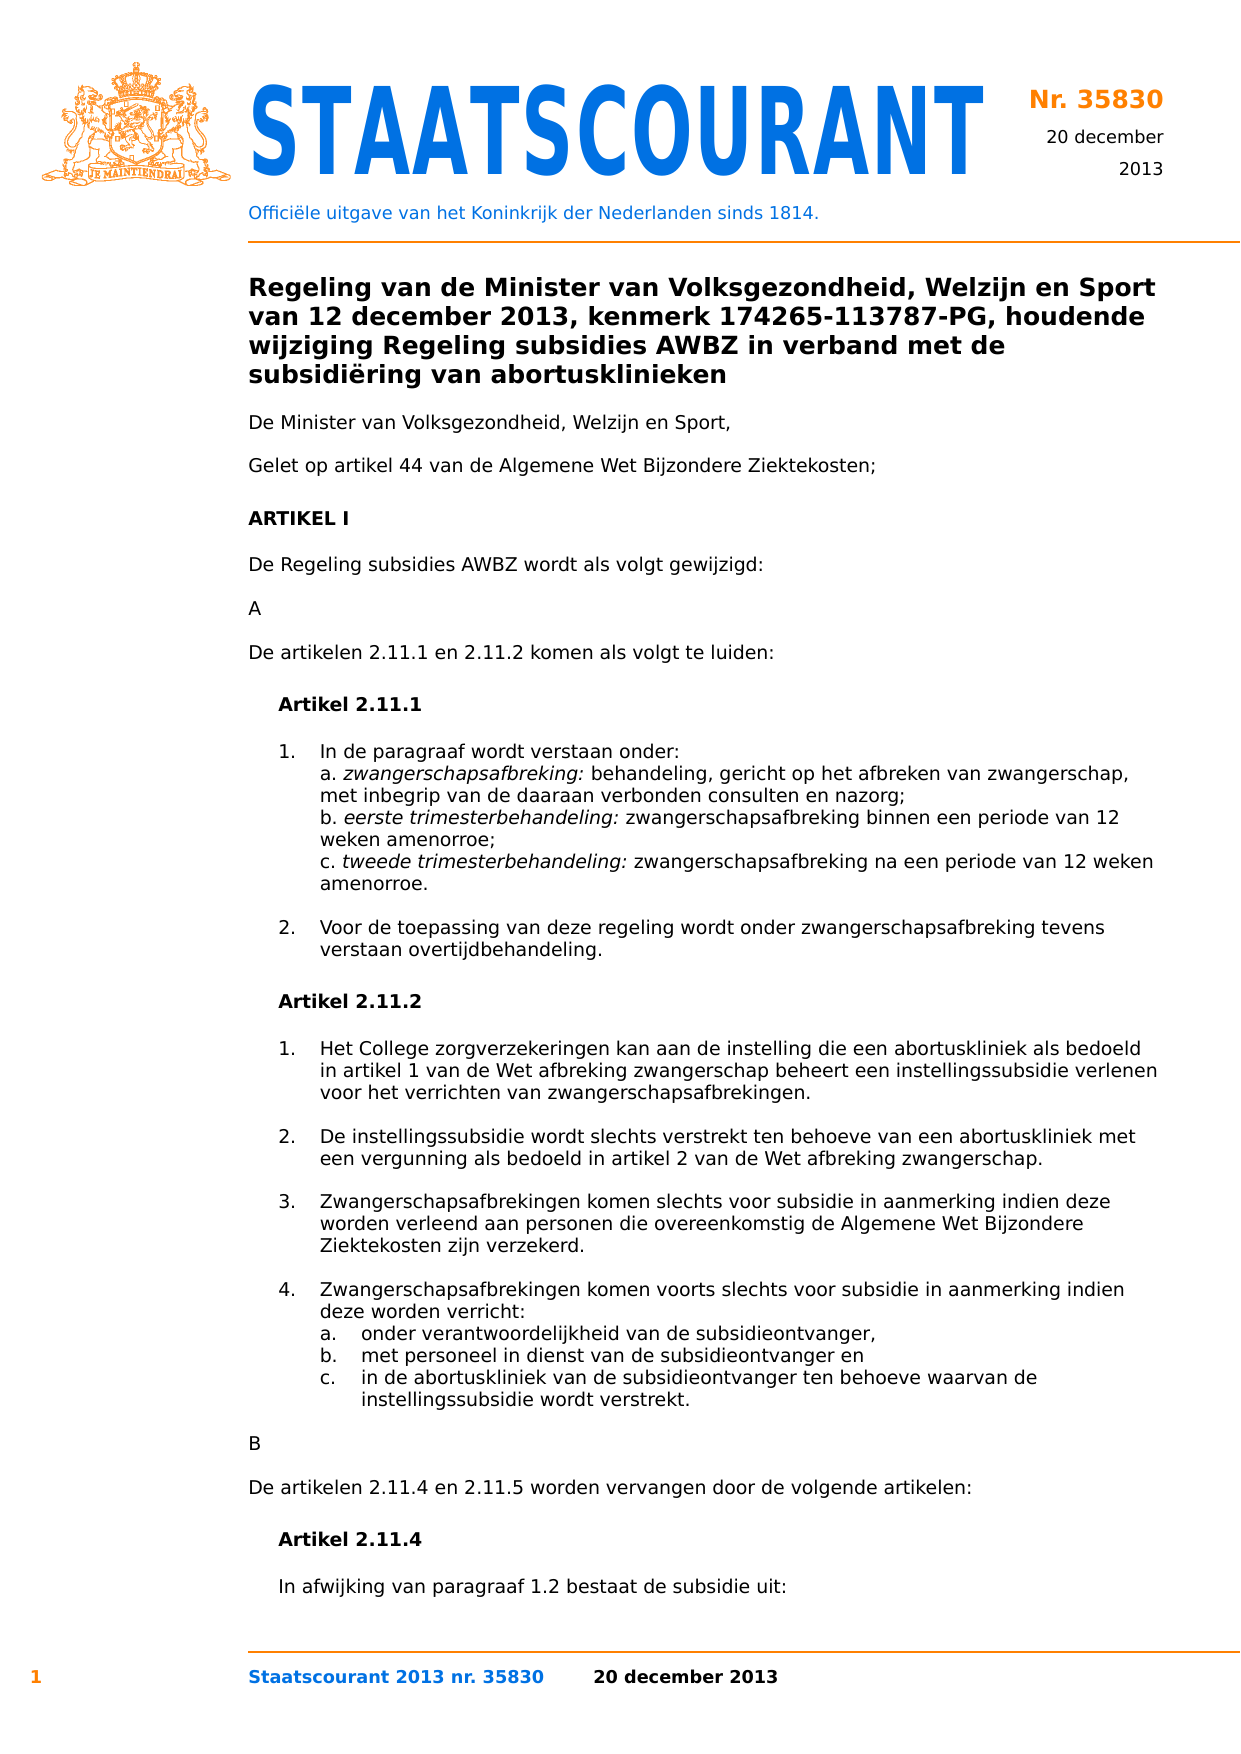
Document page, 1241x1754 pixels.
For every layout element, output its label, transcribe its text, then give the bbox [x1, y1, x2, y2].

table_header [25, 62, 248, 241]
table_cell 2013 [998, 153, 1240, 203]
text In afwijking van paragraaf 1.2 bestaat de subsidie uit: [278, 1576, 1163, 1598]
text De Minister van Volksgezondheid, Welzijn en Sport, [248, 412, 1163, 433]
text c. in de abortuskliniek van de subsidieontvanger ten behoeve waarvan de instellingssubsidie wordt verstrekt. [319, 1367, 1163, 1411]
text B [248, 1433, 1163, 1455]
table_header Nr. 35830 [998, 62, 1240, 121]
text 1. Het College zorgverzekeringen kan aan de instelling die een abortuskliniek als bedoeld in artikel 1 van de Wet afbreking zwangerschap beheert een instellingssubsidie verlenen voor het verrichten van zwangerschapsafbrekingen. [278, 1038, 1163, 1104]
subtitle Artikel 2.11.1 [278, 694, 1163, 716]
text 1. In de paragraaf wordt verstaan onder: [278, 741, 1163, 763]
subtitle Regeling van de Minister van Volksgezondheid, Welzijn en Sport van 12 december 2013, kenmerk 174265-113787-PG, houdende wijziging Regeling subsidies AWBZ in verband met de subsidiëring van abortusklinieken [248, 273, 1163, 390]
text De Regeling subsidies AWBZ wordt als volgt gewijzigd: [248, 554, 1163, 576]
text De artikelen 2.11.4 en 2.11.5 worden vervangen door de volgende artikelen: [248, 1477, 1163, 1499]
text 2. Voor de toepassing van deze regeling wordt onder zwangerschapsafbreking tevens verstaan overtijdbehandeling. [278, 917, 1163, 961]
table_header STAATSCOURANT [248, 62, 998, 203]
table_cell 20 december [998, 121, 1240, 153]
text c. tweede trimesterbehandeling: zwangerschapsafbreking na een periode van 12 weken amenorroe. [319, 851, 1163, 895]
subtitle ARTIKEL I [248, 507, 1163, 529]
text a. zwangerschapsafbreking: behandeling, gericht op het afbreken van zwangerschap, met inbegrip van de daaraan verbonden consulten en nazorg; [319, 763, 1163, 807]
text b. eerste trimesterbehandeling: zwangerschapsafbreking binnen een periode van 12 weken amenorroe; [319, 807, 1163, 851]
text De artikelen 2.11.1 en 2.11.2 komen als volgt te luiden: [248, 642, 1163, 664]
picture [41, 62, 231, 186]
text Gelet op artikel 44 van de Algemene Wet Bijzondere Ziektekosten; [248, 455, 1163, 477]
subtitle Artikel 2.11.2 [278, 991, 1163, 1013]
subtitle Artikel 2.11.4 [278, 1529, 1163, 1551]
text 4. Zwangerschapsafbrekingen komen voorts slechts voor subsidie in aanmerking indien deze worden verricht: [278, 1279, 1163, 1323]
text a. onder verantwoordelijkheid van de subsidieontvanger, [319, 1323, 1163, 1345]
text 3. Zwangerschapsafbrekingen komen slechts voor subsidie in aanmerking indien deze worden verleend aan personen die overeenkomstig de Algemene Wet Bijzondere Ziektekosten zijn verzekerd. [278, 1191, 1163, 1257]
text b. met personeel in dienst van de subsidieontvanger en [319, 1345, 1163, 1367]
text A [248, 598, 1163, 620]
table_cell Officiële uitgave van het Koninkrijk der Nederlanden sinds 1814. [248, 203, 1240, 241]
text 2. De instellingssubsidie wordt slechts verstrekt ten behoeve van een abortuskliniek met een vergunning als bedoeld in artikel 2 van de Wet afbreking zwangerschap. [278, 1126, 1163, 1169]
